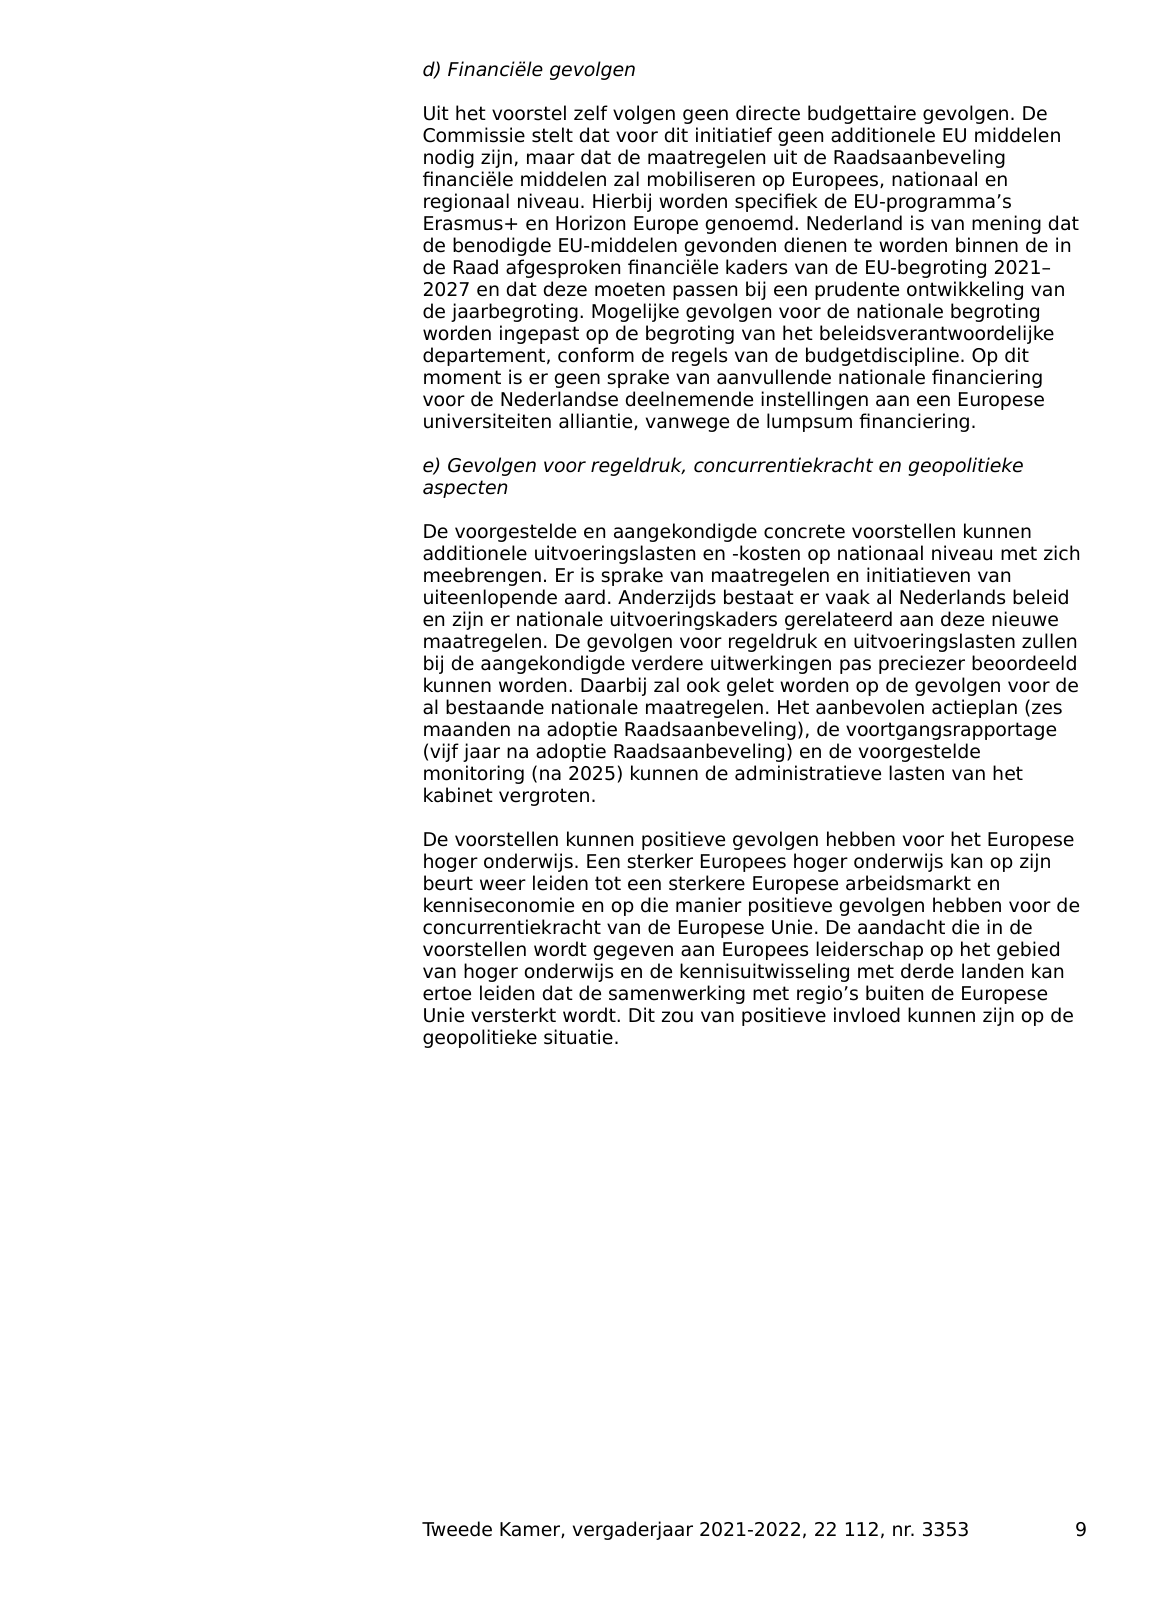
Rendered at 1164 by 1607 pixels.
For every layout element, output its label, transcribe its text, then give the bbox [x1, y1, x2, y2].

subtitle e) Gevolgen voor regeldruk, concurrentiekracht en geopolitieke aspecten [422, 455, 1087, 499]
subtitle d) Financiële gevolgen [422, 59, 1087, 81]
text De voorgestelde en aangekondigde concrete voorstellen kunnen additionele uitvoeringslasten en -kosten op nationaal niveau met zich meebrengen. Er is sprake van maatregelen en initiatieven van uiteenlopende aard. Anderzijds bestaat er vaak al Nederlands beleid en zijn er nationale uitvoeringskaders gerelateerd aan deze nieuwe maatregelen. De gevolgen voor regeldruk en uitvoeringslasten zullen bij de aangekondigde verdere uitwerkingen pas preciezer beoordeeld kunnen worden. Daarbij zal ook gelet worden op de gevolgen voor de al bestaande nationale maatregelen. Het aanbevolen actieplan (zes maanden na adoptie Raadsaanbeveling), de voortgangsrapportage (vijf jaar na adoptie Raadsaanbeveling) en de voorgestelde monitoring (na 2025) kunnen de administratieve lasten van het kabinet vergroten. [422, 521, 1087, 807]
text De voorstellen kunnen positieve gevolgen hebben voor het Europese hoger onderwijs. Een sterker Europees hoger onderwijs kan op zijn beurt weer leiden tot een sterkere Europese arbeidsmarkt en kenniseconomie en op die manier positieve gevolgen hebben voor de concurrentiekracht van de Europese Unie. De aandacht die in de voorstellen wordt gegeven aan Europees leiderschap op het gebied van hoger onderwijs en de kennisuitwisseling met derde landen kan ertoe leiden dat de samenwerking met regio’s buiten de Europese Unie versterkt wordt. Dit zou van positieve invloed kunnen zijn op de geopolitieke situatie. [422, 829, 1087, 1049]
text Uit het voorstel zelf volgen geen directe budgettaire gevolgen. De Commissie stelt dat voor dit initiatief geen additionele EU middelen nodig zijn, maar dat de maatregelen uit de Raadsaanbeveling financiële middelen zal mobiliseren op Europees, nationaal en regionaal niveau. Hierbij worden specifiek de EU-programma’s Erasmus+ en Horizon Europe genoemd. Nederland is van mening dat de benodigde EU-middelen gevonden dienen te worden binnen de in de Raad afgesproken financiële kaders van de EU-begroting 2021–2027 en dat deze moeten passen bij een prudente ontwikkeling van de jaarbegroting. Mogelijke gevolgen voor de nationale begroting worden ingepast op de begroting van het beleidsverantwoordelijke departement, conform de regels van de budgetdiscipline. Op dit moment is er geen sprake van aanvullende nationale financiering voor de Nederlandse deelnemende instellingen aan een Europese universiteiten alliantie, vanwege de lumpsum financiering. [422, 103, 1087, 433]
